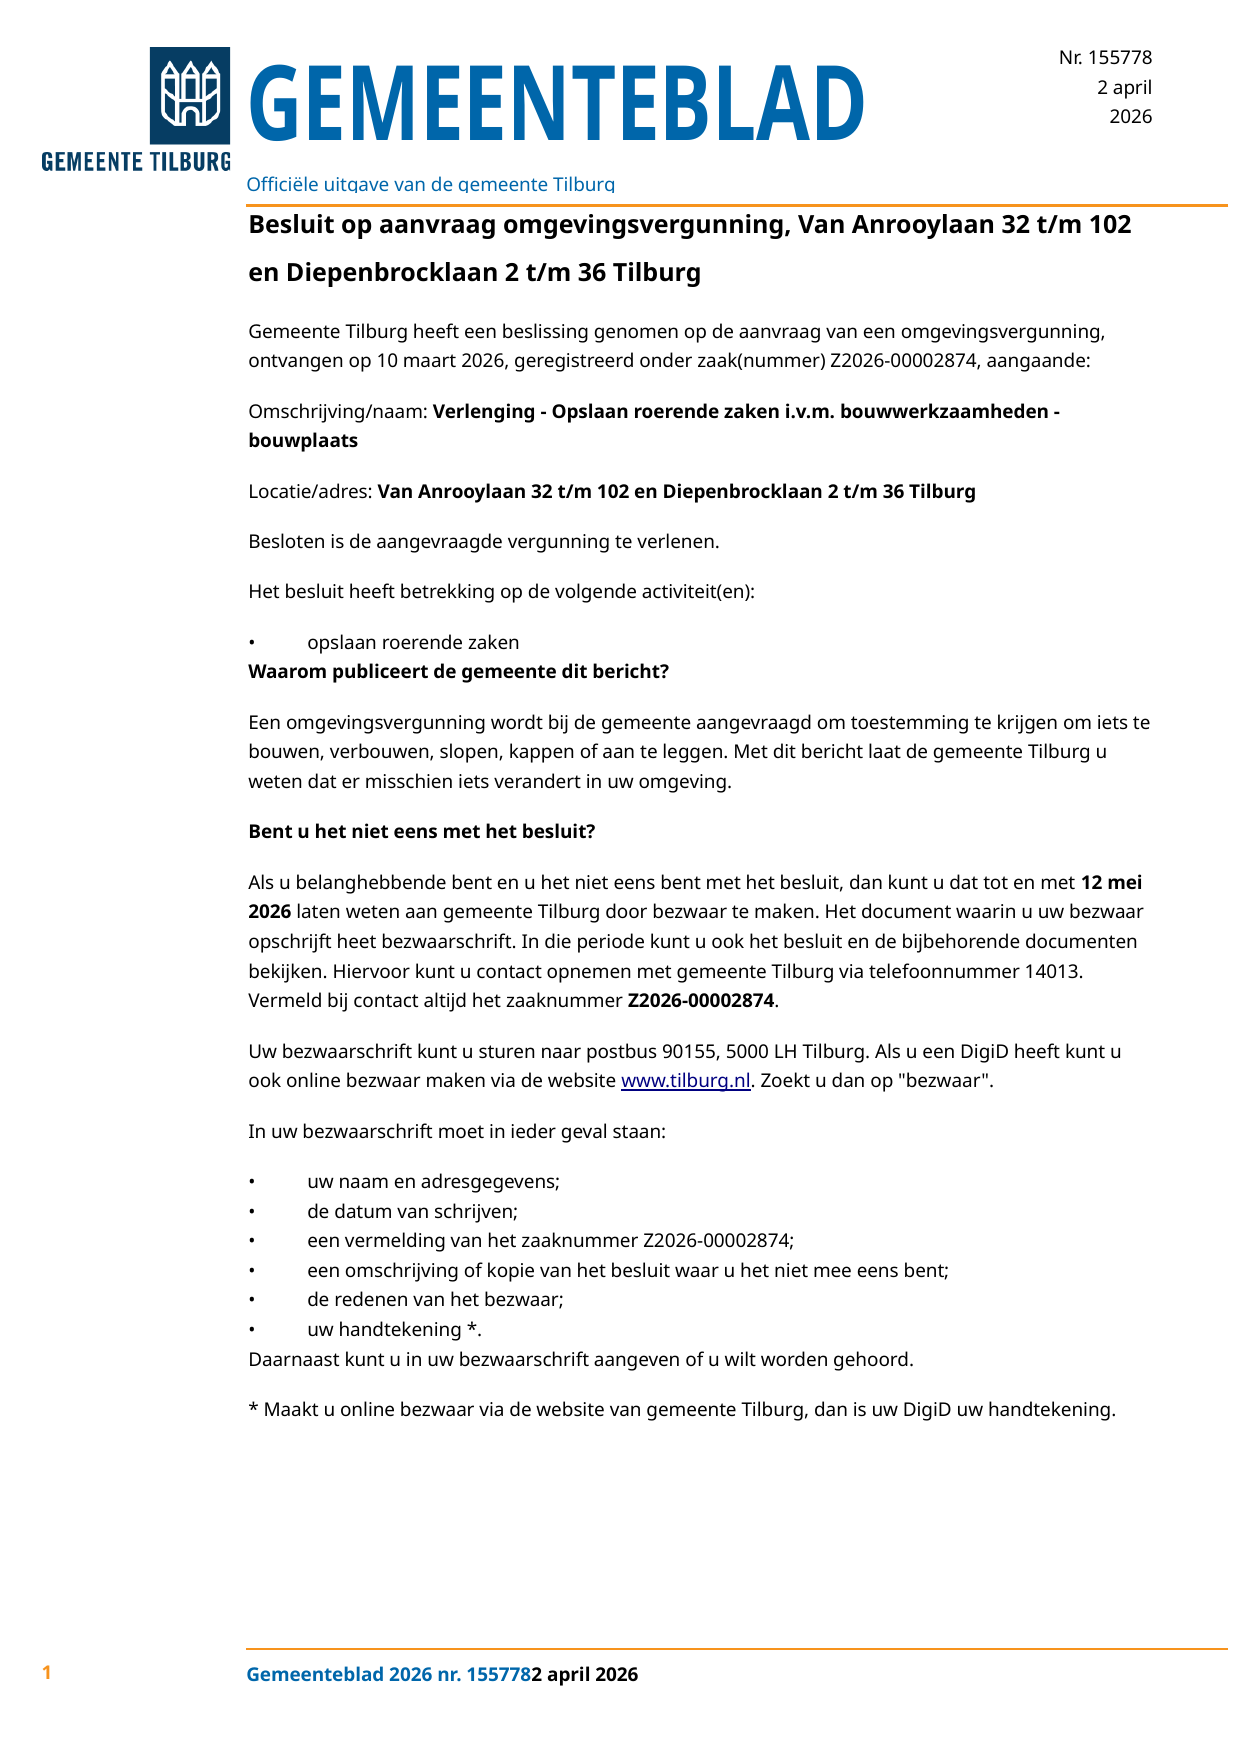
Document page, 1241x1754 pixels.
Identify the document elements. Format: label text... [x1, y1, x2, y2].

text Als u belanghebbende bent en u het niet eens bent met het besluit, dan kunt u dat tot en met 12 mei 2026 laten weten aan gemeente Tilburg door bezwaar te maken. Het document waarin u uw bezwaar opschrijft heet bezwaarschrift. In die periode kunt u ook het besluit en de bijbehorende documenten bekijken. Hiervoor kunt u contact opnemen met gemeente Tilburg via telefoonnummer 14013. Vermeld bij contact altijd het zaaknummer Z2026-00002874. [248, 869, 1152, 1013]
list uw handtekening *. [248, 1316, 1152, 1342]
list opslaan roerende zaken [248, 629, 1152, 655]
text Omschrijving/naam: Verlenging - Opslaan roerende zaken i.v.m. bouwwerkzaamheden - bouwplaats [248, 398, 1152, 453]
text Besluit op aanvraag omgevingsvergunning, Van Anrooylaan 32 t/m 102 en Diepenbrocklaan 2 t/m 36 Tilburg [248, 207, 1152, 288]
text Besloten is de aangevraagde vergunning te verlenen. [248, 528, 1152, 554]
text * Maakt u online bezwaar via de website van gemeente Tilburg, dan is uw DigiD uw handtekening. [248, 1396, 1152, 1422]
list een omschrijving of kopie van het besluit waar u het niet mee eens bent; [248, 1257, 1152, 1283]
list een vermelding van het zaaknummer Z2026-00002874; [248, 1227, 1152, 1253]
text Waarom publiceert de gemeente dit bericht? [248, 659, 1152, 684]
text Een omgevingsvergunning wordt bij de gemeente aangevraagd om toestemming te krijgen om iets te bouwen, verbouwen, slopen, kappen of aan te leggen. Met dit bericht laat de gemeente Tilburg u weten dat er misschien iets verandert in uw omgeving. [248, 709, 1152, 794]
picture [41, 47, 231, 172]
list de datum van schrijven; [248, 1198, 1152, 1224]
text Bent u het niet eens met het besluit? [248, 819, 1152, 844]
list de redenen van het bezwaar; [248, 1287, 1152, 1312]
text In uw bezwaarschrift moet in ieder geval staan: [248, 1118, 1152, 1144]
text Uw bezwaarschrift kunt u sturen naar postbus 90155, 5000 LH Tilburg. Als u een DigiD heeft kunt u ook online bezwaar maken via de website www.tilburg.nl. Zoekt u dan op "bezwaar". [248, 1038, 1152, 1093]
text Locatie/adres: Van Anrooylaan 32 t/m 102 en Diepenbrocklaan 2 t/m 36 Tilburg [248, 478, 1152, 504]
text Het besluit heeft betrekking op de volgende activiteit(en): [248, 579, 1152, 604]
text Daarnaast kunt u in uw bezwaarschrift aangeven of u wilt worden gehoord. [248, 1346, 1152, 1372]
text Gemeente Tilburg heeft een beslissing genomen op de aanvraag van een omgevingsvergunning, ontvangen op 10 maart 2026, geregistreerd onder zaak(nummer) Z2026-00002874, aangaande: [248, 318, 1152, 373]
list uw naam en adresgegevens; [248, 1168, 1152, 1194]
